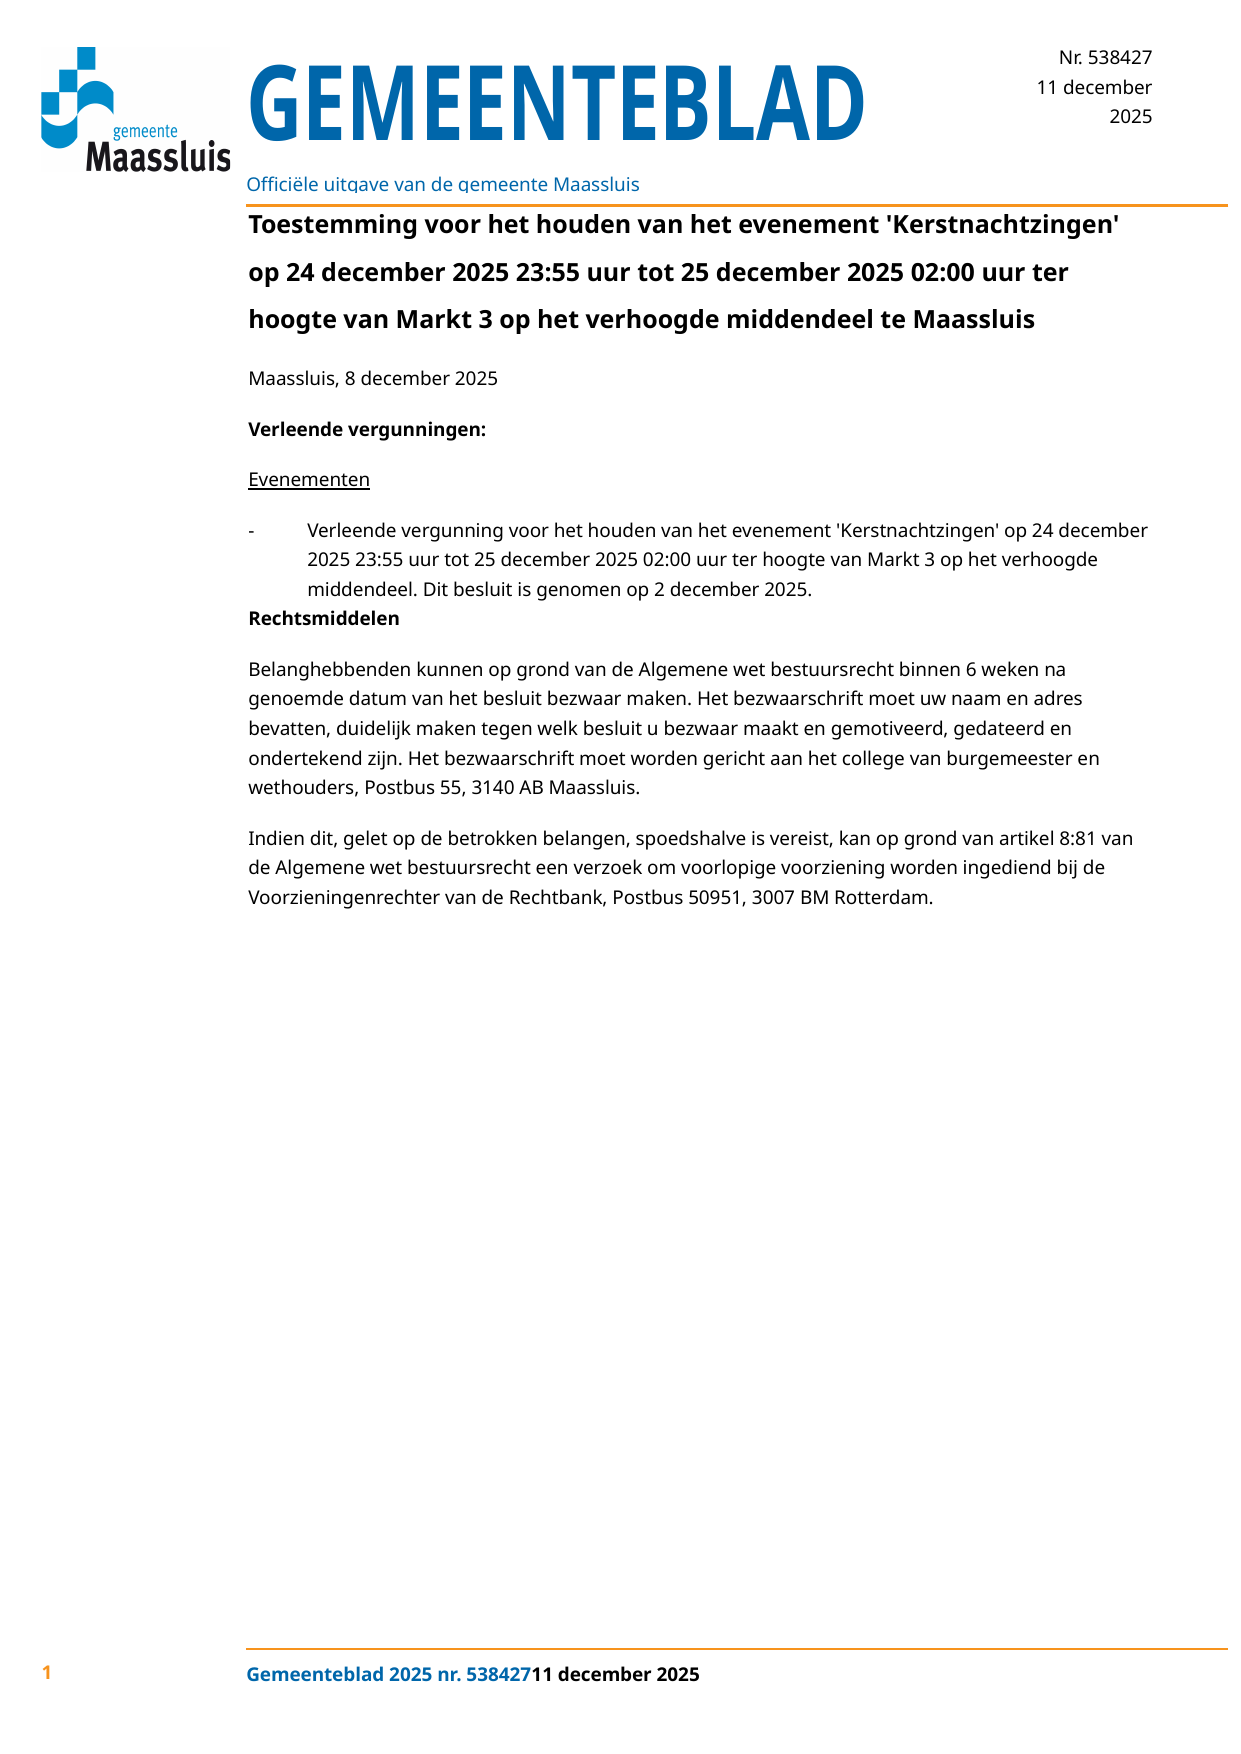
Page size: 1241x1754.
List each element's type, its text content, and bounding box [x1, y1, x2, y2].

picture [41, 47, 77, 92]
list Verleende vergunning voor het houden van het evenement 'Kerstnachtzingen' op 24 december 2025 23:55 uur tot 25 december 2025 02:00 uur ter hoogte van Markt 3 op het verhoogde middendeel. Dit besluit is genomen op 2 december 2025. [248, 517, 1152, 602]
text Verleende vergunningen: [248, 416, 1152, 442]
text Maassluis, 8 december 2025 [248, 366, 1152, 391]
text Evenementen [248, 466, 1152, 492]
text Indien dit, gelet op de betrokken belangen, spoedshalve is vereist, kan op grond van artikel 8:81 van de Algemene wet bestuursrecht een verzoek om voorlopige voorziening worden ingediend bij de Voorzieningenrechter van de Rechtbank, Postbus 50951, 3007 BM Rotterdam. [248, 825, 1152, 909]
text Rechtsmiddelen [248, 606, 1152, 631]
text Belanghebbenden kunnen op grond van de Algemene wet bestuursrecht binnen 6 weken na genoemde datum van het besluit bezwaar maken. Het bezwaarschrift moet uw naam en adres bevatten, duidelijk maken tegen welk besluit u bezwaar maakt en gemotiveerd, gedateerd en ondertekend zijn. Het bezwaarschrift moet worden gericht aan het college van burgemeester en wethouders, Postbus 55, 3140 AB Maassluis. [248, 656, 1152, 800]
text Toestemming voor het houden van het evenement 'Kerstnachtzingen' op 24 december 2025 23:55 uur tot 25 december 2025 02:00 uur ter hoogte van Markt 3 op het verhoogde middendeel te Maassluis [248, 207, 1152, 336]
picture [41, 47, 231, 172]
